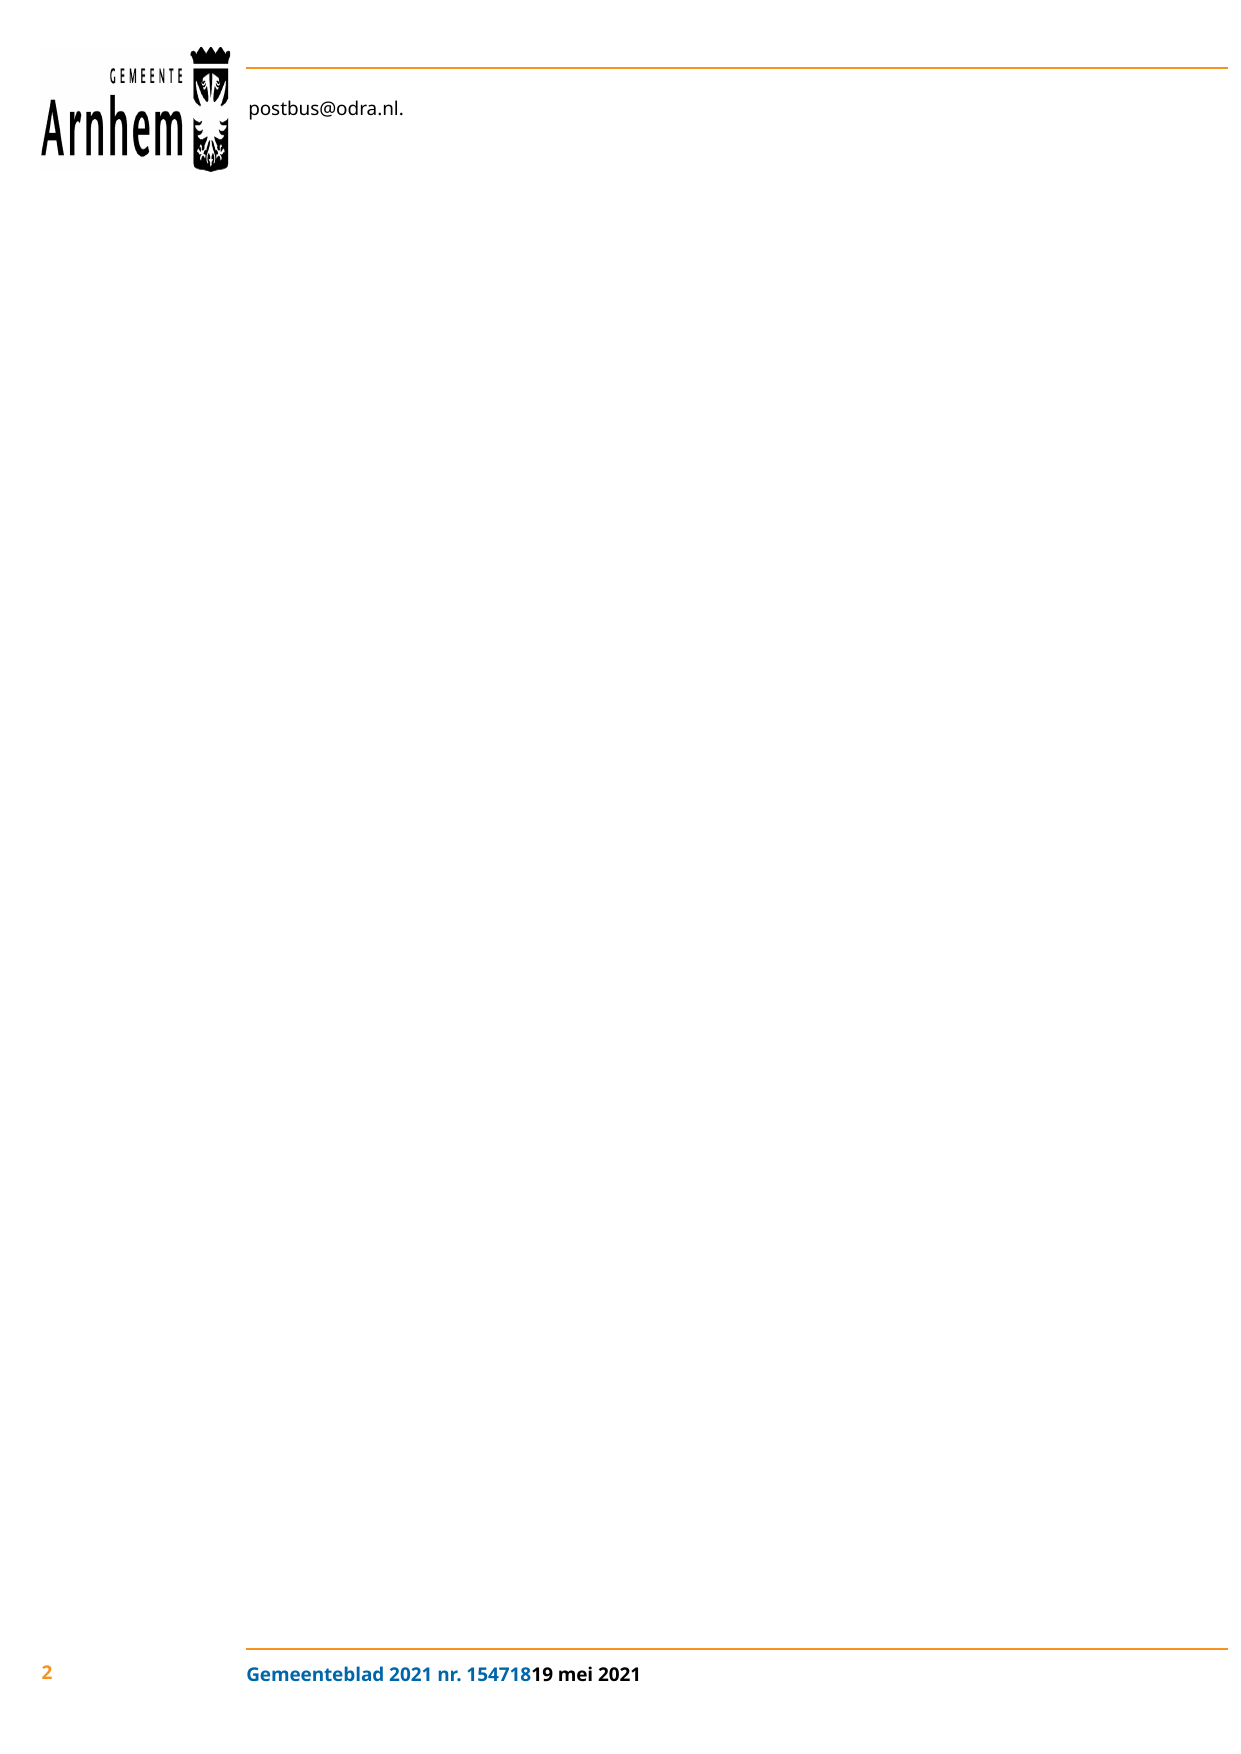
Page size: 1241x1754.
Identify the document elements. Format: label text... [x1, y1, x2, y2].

picture [41, 47, 231, 172]
text postbus@odra.nl. [248, 95, 1152, 121]
